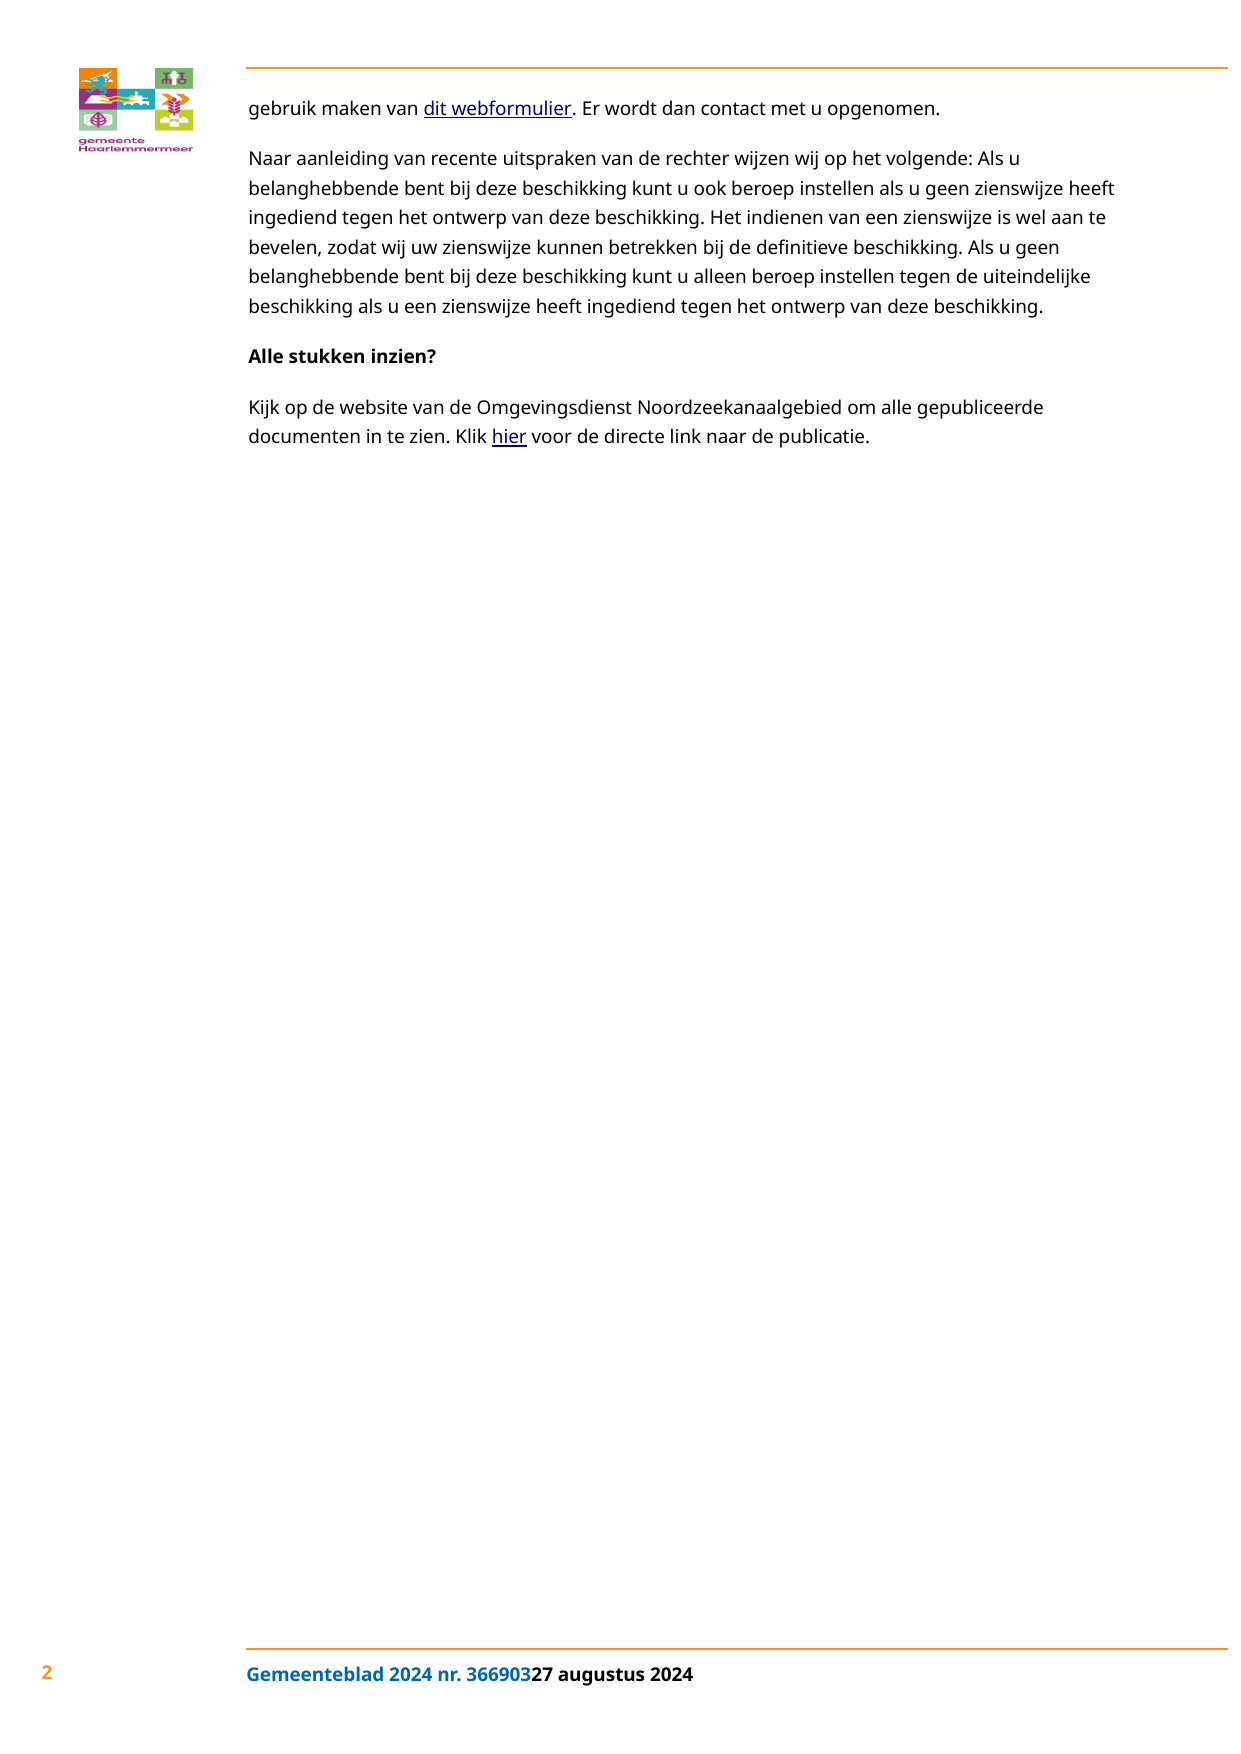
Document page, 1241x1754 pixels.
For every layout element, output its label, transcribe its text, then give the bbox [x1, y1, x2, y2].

text Kijk op de website van de Omgevingsdienst Noordzeekanaalgebied om alle gepubliceerde documenten in te zien. Klik hier voor de directe link naar de publicatie. [248, 394, 1152, 449]
picture [41, 47, 231, 172]
text gebruik maken van dit webformulier. Er wordt dan contact met u opgenomen. [248, 95, 1152, 121]
text Alle stukken inzien? [248, 343, 1152, 369]
text Naar aanleiding van recente uitspraken van de rechter wijzen wij op het volgende: Als u belanghebbende bent bij deze beschikking kunt u ook beroep instellen als u geen zienswijze heeft ingediend tegen het ontwerp van deze beschikking. Het indienen van een zienswijze is wel aan te bevelen, zodat wij uw zienswijze kunnen betrekken bij de definitieve beschikking. Als u geen belanghebbende bent bij deze beschikking kunt u alleen beroep instellen tegen de uiteindelijke beschikking als u een zienswijze heeft ingediend tegen het ontwerp van deze beschikking. [248, 145, 1152, 319]
